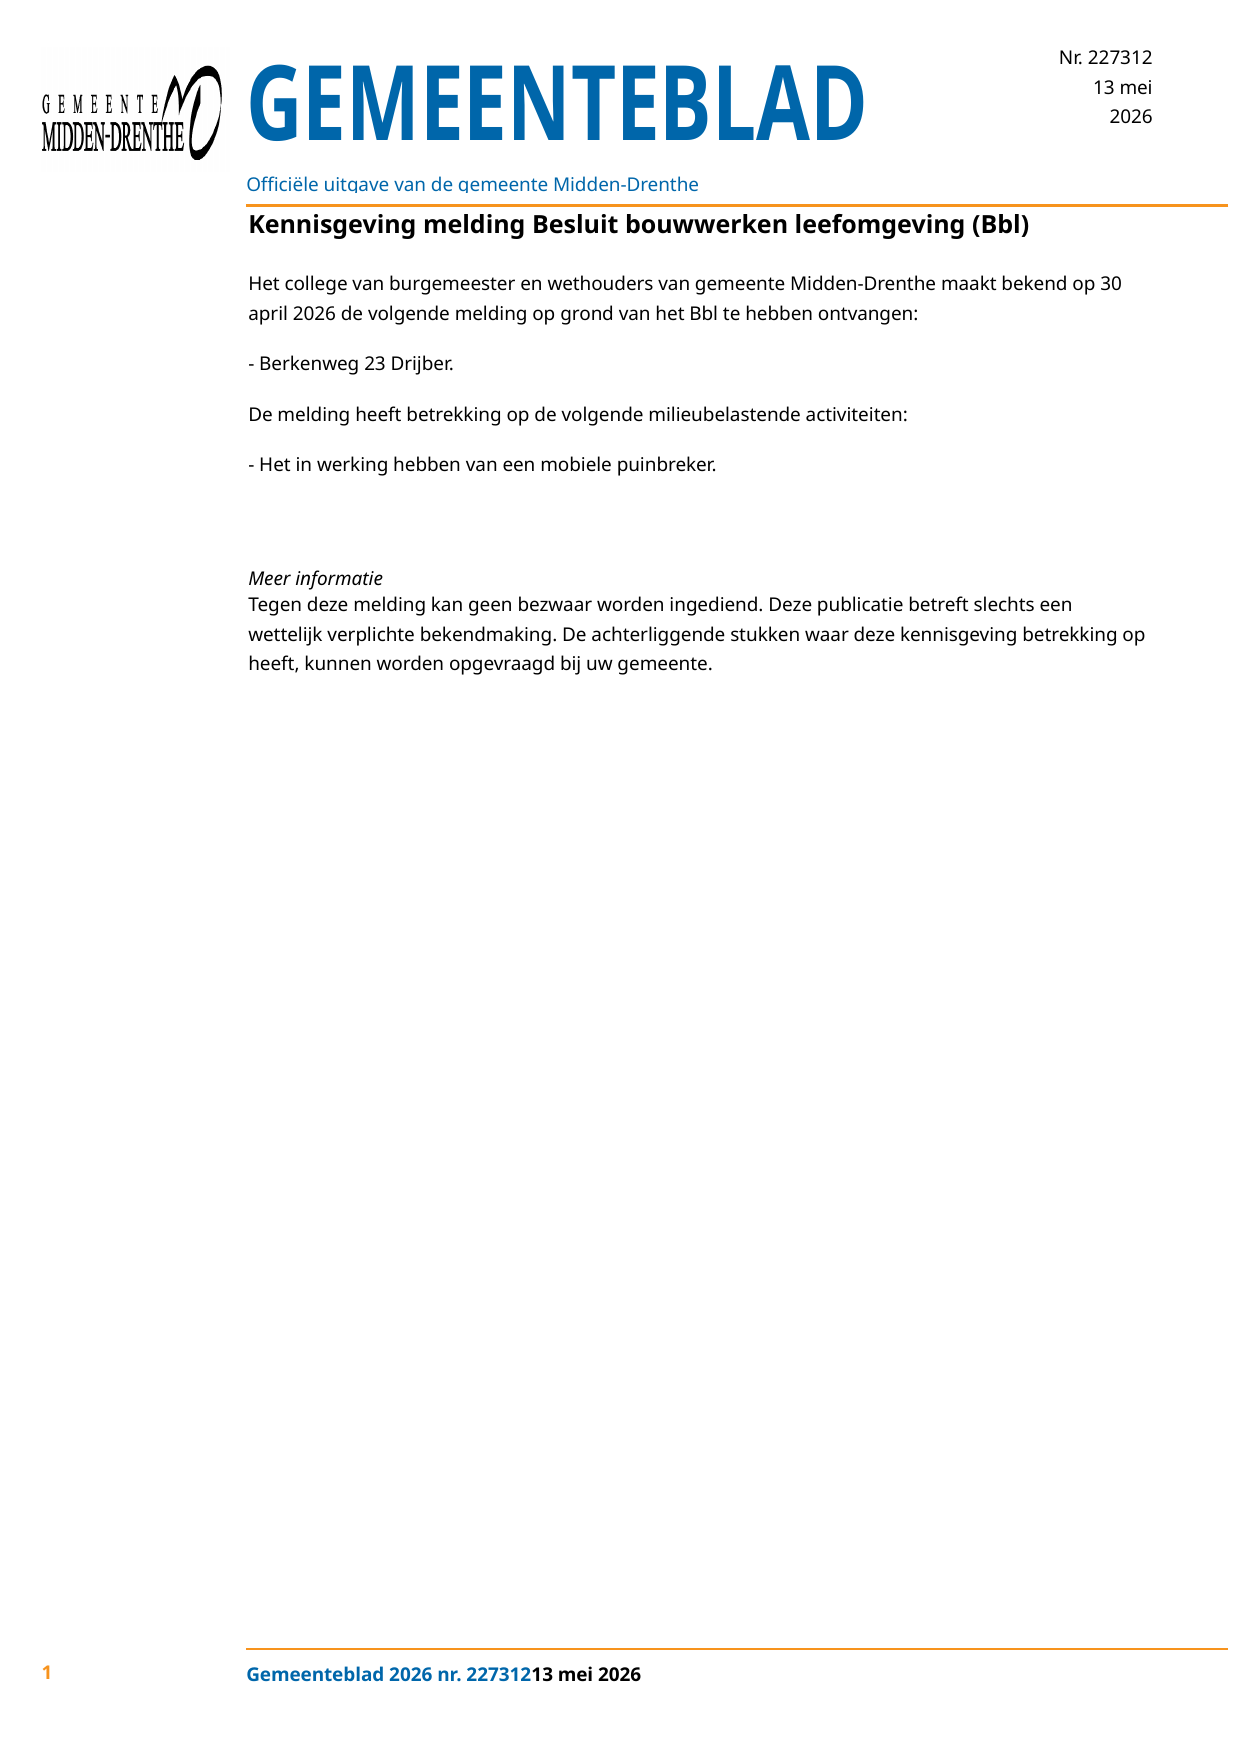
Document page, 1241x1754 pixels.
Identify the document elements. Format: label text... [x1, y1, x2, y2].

text De melding heeft betrekking op de volgende milieubelastende activiteiten: [248, 401, 1152, 426]
text - Het in werking hebben van een mobiele puinbreker. [248, 451, 1152, 477]
picture [41, 47, 231, 172]
text Kennisgeving melding Besluit bouwwerken leefomgeving (Bbl) [248, 207, 1152, 241]
text Tegen deze melding kan geen bezwaar worden ingediend. Deze publicatie betreft slechts een wettelijk verplichte bekendmaking. De achterliggende stukken waar deze kennisgeving betrekking op heeft, kunnen worden opgevraagd bij uw gemeente. [248, 591, 1152, 676]
text Meer informatie [248, 566, 1152, 591]
text Het college van burgemeester en wethouders van gemeente Midden-Drenthe maakt bekend op 30 april 2026 de volgende melding op grond van het Bbl te hebben ontvangen: [248, 270, 1152, 326]
text - Berkenweg 23 Drijber. [248, 350, 1152, 376]
